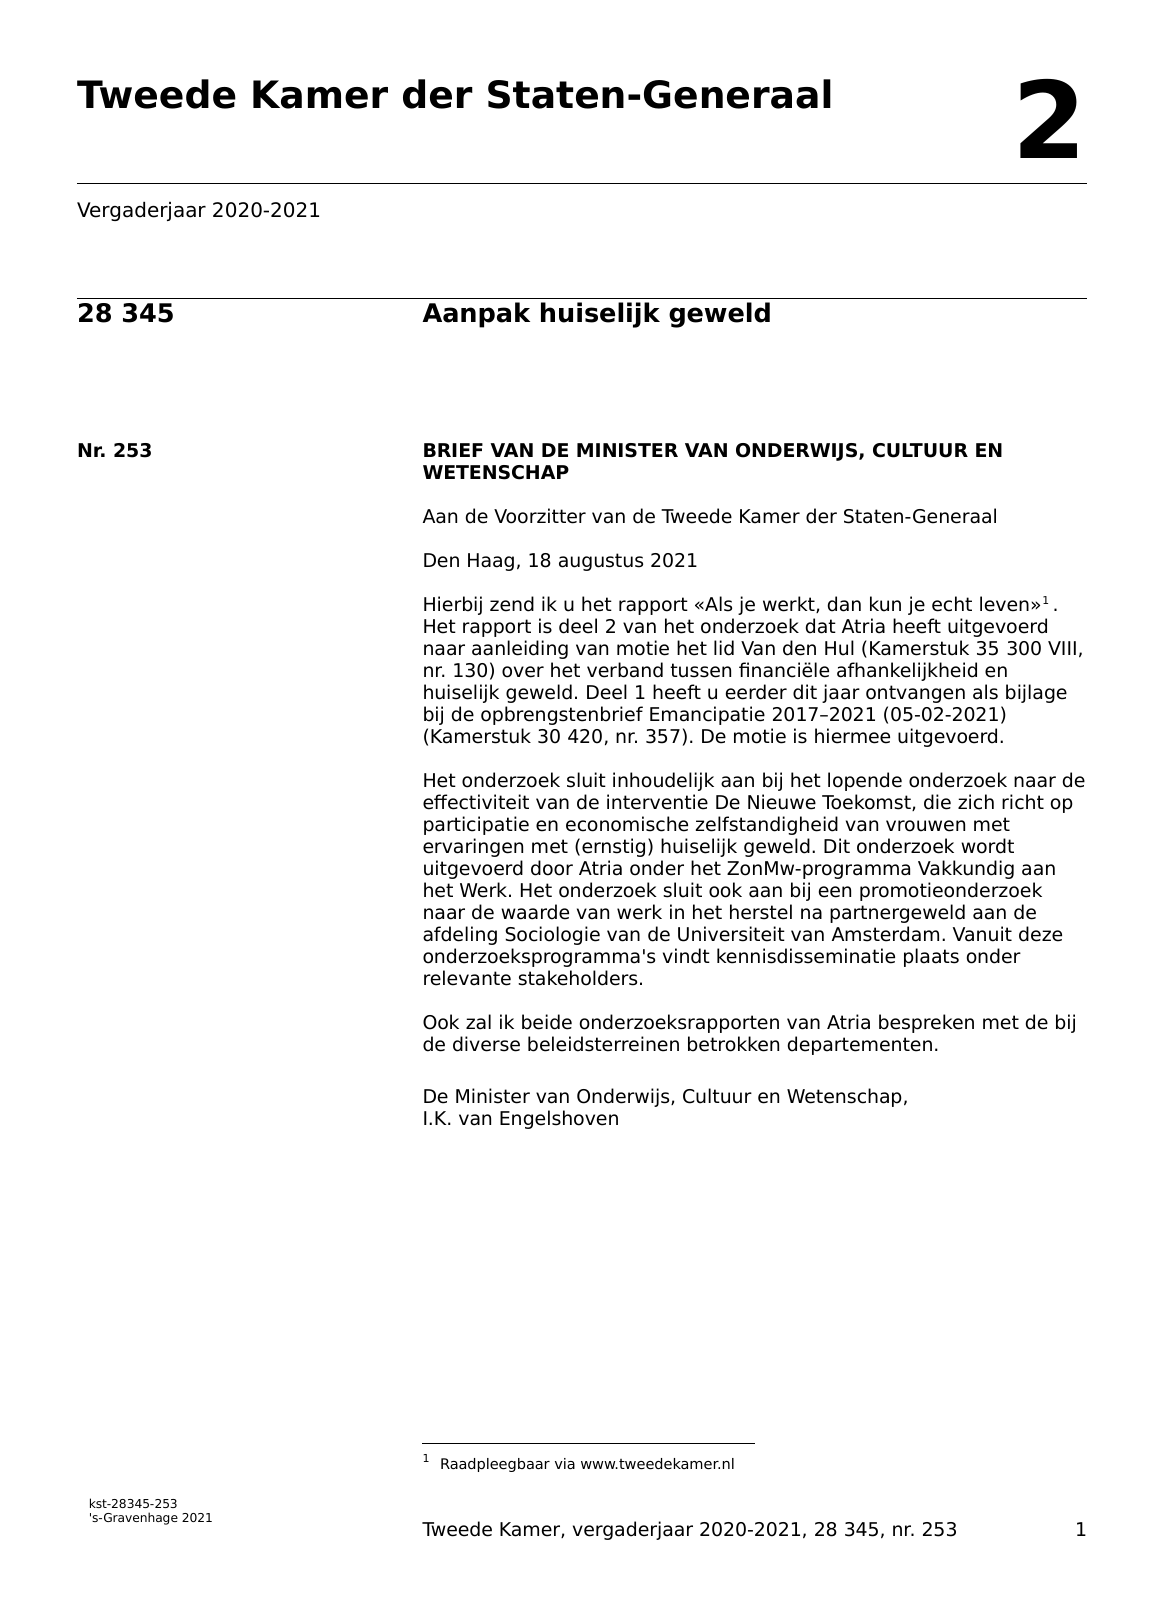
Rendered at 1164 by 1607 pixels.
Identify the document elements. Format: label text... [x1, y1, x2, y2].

table_header Tweede Kamer der Staten-Generaal [77, 59, 886, 183]
table_header 2 [886, 59, 1087, 183]
text Aan de Voorzitter van de Tweede Kamer der Staten-Generaal [422, 506, 1087, 528]
subtitle Nr. 253 BRIEF VAN DE MINISTER VAN ONDERWIJS, CULTUUR EN WETENSCHAP [77, 440, 1087, 484]
subtitle 28 345 Aanpak huiselijk geweld [77, 299, 1087, 329]
text Het onderzoek sluit inhoudelijk aan bij het lopende onderzoek naar de effectiviteit van de interventie De Nieuwe Toekomst, die zich richt op participatie en economische zelfstandigheid van vrouwen met ervaringen met (ernstig) huiselijk geweld. Dit onderzoek wordt uitgevoerd door Atria onder het ZonMw-programma Vakkundig aan het Werk. Het onderzoek sluit ook aan bij een promotieonderzoek naar de waarde van werk in het herstel na partnergeweld aan de afdeling Sociologie van de Universiteit van Amsterdam. Vanuit deze onderzoeksprogramma's vindt kennisdisseminatie plaats onder relevante stakeholders. [422, 770, 1087, 990]
text Hierbij zend ik u het rapport «Als je werkt, dan kun je echt leven». Het rapport is deel 2 van het onderzoek dat Atria heeft uitgevoerd naar aanleiding van motie het lid Van den Hul (Kamerstuk 35 300 VIII, nr. 130) over het verband tussen financiële afhankelijkheid en huiselijk geweld. Deel 1 heeft u eerder dit jaar ontvangen als bijlage bij de opbrengstenbrief Emancipatie 2017–2021 (05-02-2021) (Kamerstuk 30 420, nr. 357). De motie is hiermee uitgevoerd. [422, 594, 1087, 748]
table_cell Vergaderjaar 2020-2021 [77, 184, 1087, 298]
text kst-28345-253 [88, 1497, 323, 1511]
text Den Haag, 18 augustus 2021 [422, 550, 1087, 572]
text De Minister van Onderwijs, Cultuur en Wetenschap, I.K. van Engelshoven [422, 1086, 1087, 1130]
text Raadpleegbaar via www.tweedekamer.nl [422, 1452, 1087, 1474]
text Ook zal ik beide onderzoeksrapporten van Atria bespreken met de bij de diverse beleidsterreinen betrokken departementen. [422, 1012, 1087, 1056]
text 's-Gravenhage 2021 [88, 1511, 323, 1525]
